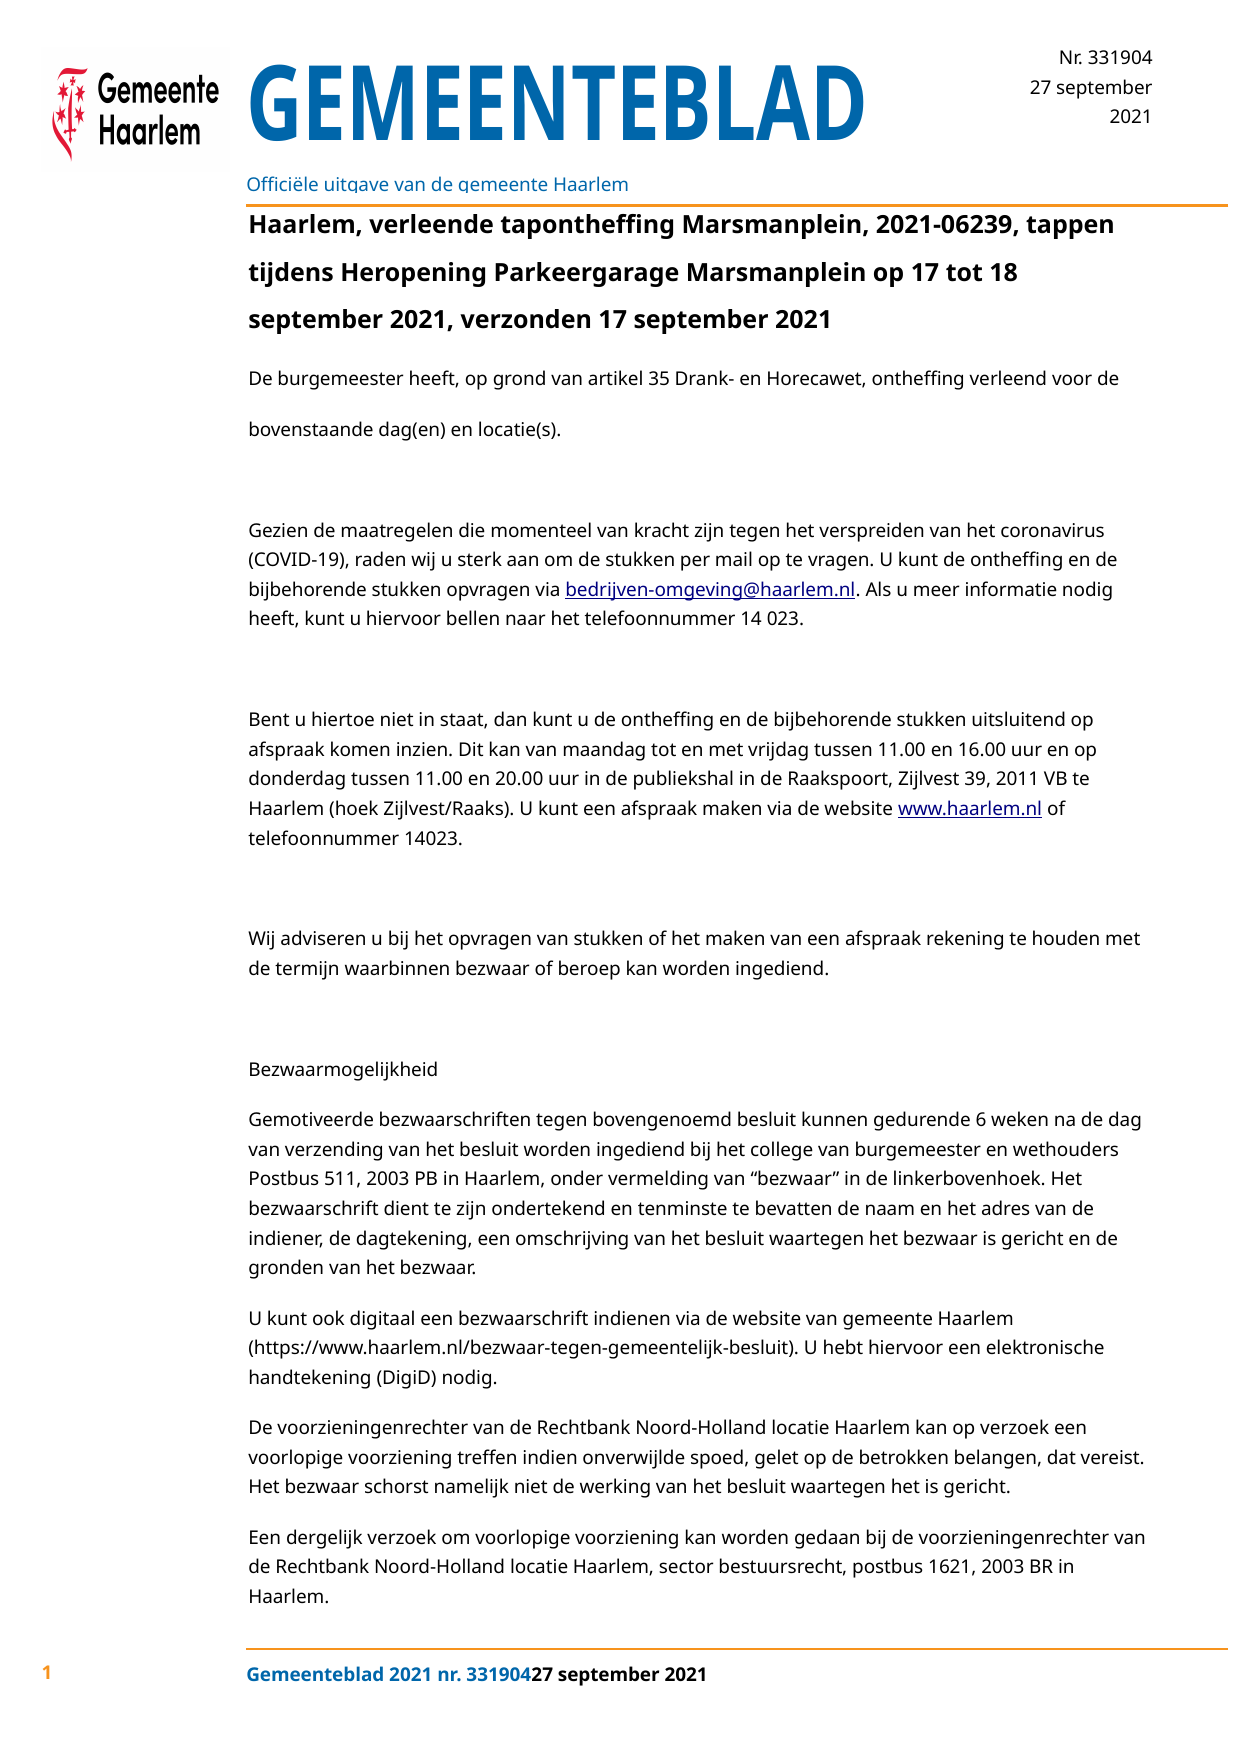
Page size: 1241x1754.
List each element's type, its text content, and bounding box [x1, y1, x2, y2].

text U kunt ook digitaal een bezwaarschrift indienen via de website van gemeente Haarlem (https://www.haarlem.nl/bezwaar-tegen-gemeentelijk-besluit). U hebt hiervoor een elektronische handtekening (DigiD) nodig. [248, 1305, 1152, 1389]
text Wij adviseren u bij het opvragen van stukken of het maken van een afspraak rekening te houden met de termijn waarbinnen bezwaar of beroep kan worden ingediend. [248, 926, 1152, 981]
text Bent u hiertoe niet in staat, dan kunt u de ontheffing en de bijbehorende stukken uitsluitend op afspraak komen inzien. Dit kan van maandag tot en met vrijdag tussen 11.00 en 16.00 uur en op donderdag tussen 11.00 en 20.00 uur in de publiekshal in de Raakspoort, Zijlvest 39, 2011 VB te Haarlem (hoek Zijlvest/Raaks). U kunt een afspraak maken via de website www.haarlem.nl of telefoonnummer 14023. [248, 706, 1152, 850]
text Gemotiveerde bezwaarschriften tegen bovengenoemd besluit kunnen gedurende 6 weken na de dag van verzending van het besluit worden ingediend bij het college van burgemeester en wethouders Postbus 511, 2003 PB in Haarlem, onder vermelding van “bezwaar” in de linkerbovenhoek. Het bezwaarschrift dient te zijn ondertekend en tenminste te bevatten de naam en het adres van de indiener, de dagtekening, een omschrijving van het besluit waartegen het bezwaar is gericht en de gronden van het bezwaar. [248, 1106, 1152, 1280]
picture [41, 47, 231, 172]
text Haarlem, verleende tapontheffing Marsmanplein, 2021-06239, tappen tijdens Heropening Parkeergarage Marsmanplein op 17 tot 18 september 2021, verzonden 17 september 2021 [248, 207, 1152, 336]
text bovenstaande dag(en) en locatie(s). [248, 416, 1152, 442]
text De burgemeester heeft, op grond van artikel 35 Drank- en Horecawet, ontheffing verleend voor de [248, 366, 1152, 391]
text Gezien de maatregelen die momenteel van kracht zijn tegen het verspreiden van het coronavirus (COVID-19), raden wij u sterk aan om de stukken per mail op te vragen. U kunt de ontheffing en de bijbehorende stukken opvragen via bedrijven-omgeving@haarlem.nl. Als u meer informatie nodig heeft, kunt u hiervoor bellen naar het telefoonnummer 14 023. [248, 517, 1152, 631]
text Een dergelijk verzoek om voorlopige voorziening kan worden gedaan bij de voorzieningenrechter van de Rechtbank Noord-Holland locatie Haarlem, sector bestuursrecht, postbus 1621, 2003 BR in Haarlem. [248, 1524, 1152, 1609]
text Bezwaarmogelijkheid [248, 1056, 1152, 1082]
text De voorzieningenrechter van de Rechtbank Noord-Holland locatie Haarlem kan op verzoek een voorlopige voorziening treffen indien onverwijlde spoed, gelet op de betrokken belangen, dat vereist. Het bezwaar schorst namelijk niet de werking van het besluit waartegen het is gericht. [248, 1414, 1152, 1499]
